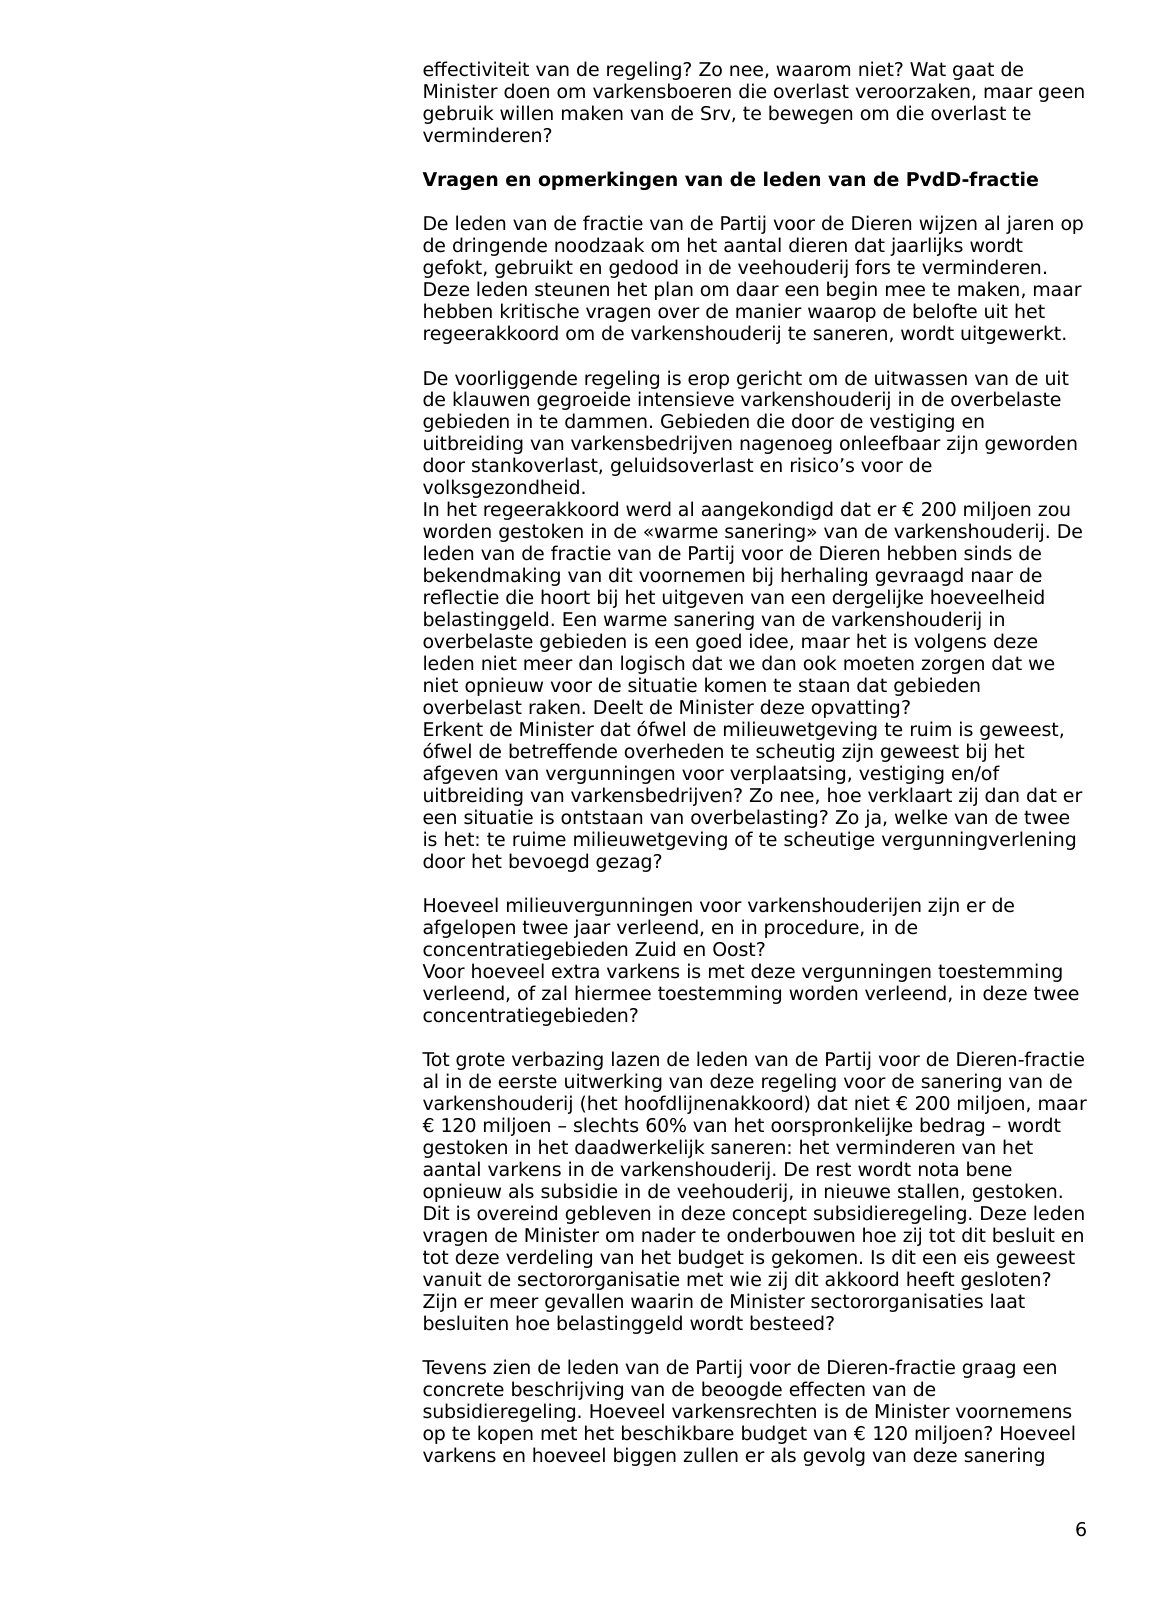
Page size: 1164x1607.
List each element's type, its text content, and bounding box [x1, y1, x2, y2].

text In het regeerakkoord werd al aangekondigd dat er € 200 miljoen zou worden gestoken in de «warme sanering» van de varkenshouderij. De leden van de fractie van de Partij voor de Dieren hebben sinds de bekendmaking van dit voornemen bij herhaling gevraagd naar de reflectie die hoort bij het uitgeven van een dergelijke hoeveelheid belastinggeld. Een warme sanering van de varkenshouderij in overbelaste gebieden is een goed idee, maar het is volgens deze leden niet meer dan logisch dat we dan ook moeten zorgen dat we niet opnieuw voor de situatie komen te staan dat gebieden overbelast raken. Deelt de Minister deze opvatting? [422, 499, 1087, 719]
text Erkent de Minister dat ófwel de milieuwetgeving te ruim is geweest, ófwel de betreffende overheden te scheutig zijn geweest bij het afgeven van vergunningen voor verplaatsing, vestiging en/of uitbreiding van varkensbedrijven? Zo nee, hoe verklaart zij dan dat er een situatie is ontstaan van overbelasting? Zo ja, welke van de twee is het: te ruime milieuwetgeving of te scheutige vergunningverlening door het bevoegd gezag? [422, 719, 1087, 873]
text Hoeveel milieuvergunningen voor varkenshouderijen zijn er de afgelopen twee jaar verleend, en in procedure, in de concentratiegebieden Zuid en Oost? [422, 895, 1087, 961]
text Tot grote verbazing lazen de leden van de Partij voor de Dieren-fractie al in de eerste uitwerking van deze regeling voor de sanering van de varkenshouderij (het hoofdlijnenakkoord) dat niet € 200 miljoen, maar € 120 miljoen – slechts 60% van het oorspronkelijke bedrag – wordt gestoken in het daadwerkelijk saneren: het verminderen van het aantal varkens in de varkenshouderij. De rest wordt nota bene opnieuw als subsidie in de veehouderij, in nieuwe stallen, gestoken. Dit is overeind gebleven in deze concept subsidieregeling. Deze leden vragen de Minister om nader te onderbouwen hoe zij tot dit besluit en tot deze verdeling van het budget is gekomen. Is dit een eis geweest vanuit de sectororganisatie met wie zij dit akkoord heeft gesloten? Zijn er meer gevallen waarin de Minister sectororganisaties laat besluiten hoe belastinggeld wordt besteed? [422, 1049, 1087, 1335]
text De voorliggende regeling is erop gericht om de uitwassen van de uit de klauwen gegroeide intensieve varkenshouderij in de overbelaste gebieden in te dammen. Gebieden die door de vestiging en uitbreiding van varkensbedrijven nagenoeg onleefbaar zijn geworden door stankoverlast, geluidsoverlast en risico’s voor de volksgezondheid. [422, 367, 1087, 499]
text Tevens zien de leden van de Partij voor de Dieren-fractie graag een concrete beschrijving van de beoogde effecten van de subsidieregeling. Hoeveel varkensrechten is de Minister voornemens op te kopen met het beschikbare budget van € 120 miljoen? Hoeveel varkens en hoeveel biggen zullen er als gevolg van deze sanering [422, 1357, 1087, 1467]
text De leden van de fractie van de Partij voor de Dieren wijzen al jaren op de dringende noodzaak om het aantal dieren dat jaarlijks wordt gefokt, gebruikt en gedood in de veehouderij fors te verminderen. Deze leden steunen het plan om daar een begin mee te maken, maar hebben kritische vragen over de manier waarop de belofte uit het regeerakkoord om de varkenshouderij te saneren, wordt uitgewerkt. [422, 213, 1087, 345]
text Voor hoeveel extra varkens is met deze vergunningen toestemming verleend, of zal hiermee toestemming worden verleend, in deze twee concentratiegebieden? [422, 961, 1087, 1027]
subtitle Vragen en opmerkingen van de leden van de PvdD-fractie [422, 169, 1087, 191]
text effectiviteit van de regeling? Zo nee, waarom niet? Wat gaat de Minister doen om varkensboeren die overlast veroorzaken, maar geen gebruik willen maken van de Srv, te bewegen om die overlast te verminderen? [422, 59, 1087, 147]
